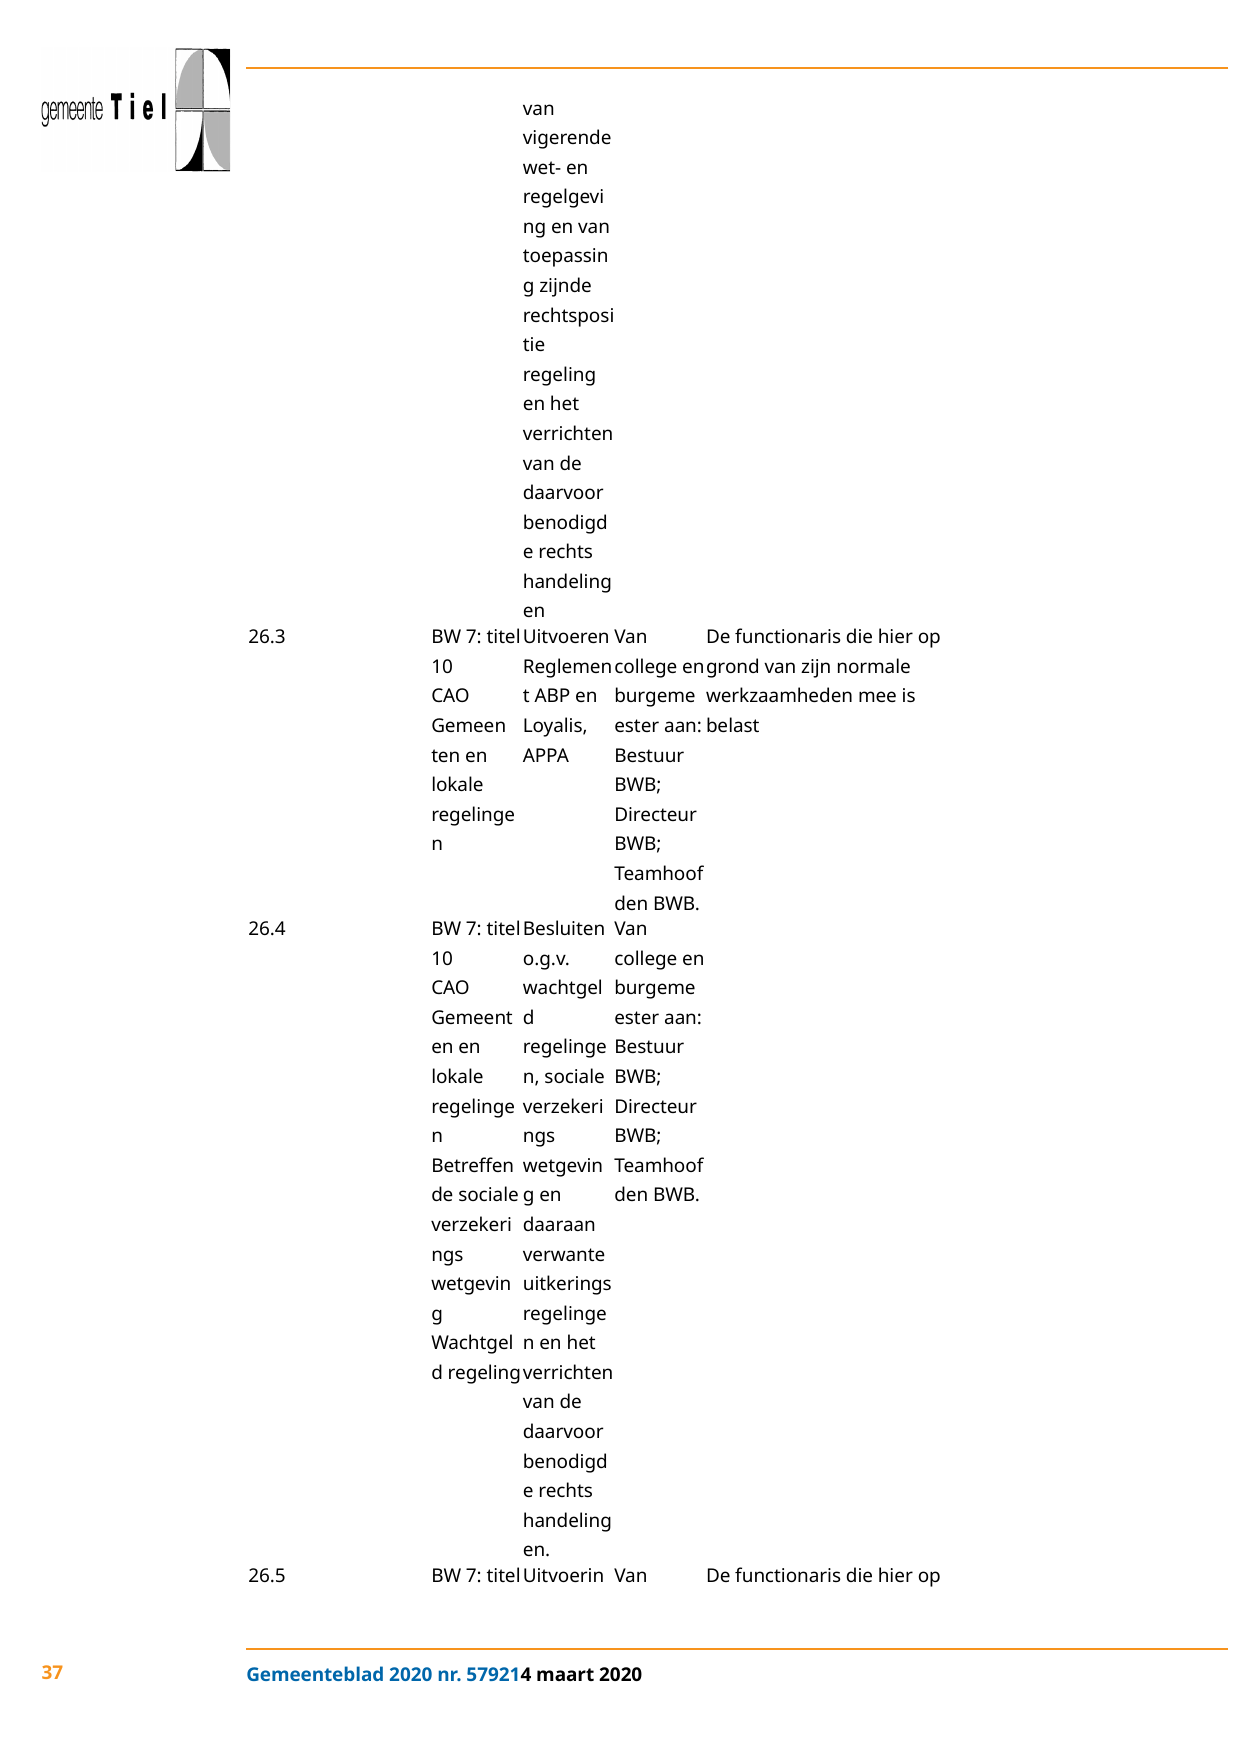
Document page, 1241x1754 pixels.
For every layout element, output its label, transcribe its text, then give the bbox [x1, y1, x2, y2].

table_cell Uitvoerin [523, 1563, 614, 1588]
table_cell BW 7: titel 10 CAO Gemeenten en lokale regelingen Betreffende sociale verzekerings wetgeving Wachtgeld regeling [431, 915, 523, 1562]
table_cell BW 7: titel 10 CAO Gemeen ten en lokale regelingen [431, 624, 523, 915]
table_cell Van college en burgemeester aan: Bestuur BWB; Directeur BWB; Teamhoofden BWB. [614, 624, 706, 915]
table_cell De functionaris die hier op [706, 1563, 961, 1588]
table_cell [961, 624, 1152, 915]
table_cell [706, 95, 961, 623]
table_cell [961, 1563, 1152, 1588]
table_cell 26.3 [248, 624, 431, 915]
table_cell [431, 95, 523, 623]
table_cell 26.5 [248, 1563, 431, 1588]
table_cell Van [614, 1563, 706, 1588]
table_cell 26.4 [248, 915, 431, 1562]
table_cell De functionaris die hier op grond van zijn normale werkzaamheden mee is belast [706, 624, 961, 915]
table_cell Uitvoeren Reglement ABP en Loyalis, APPA [523, 624, 614, 915]
table_cell van vigerende wet- en regelgeving en van toepassing zijnde rechtspositie regeling en het verrichten van de daarvoor benodigde rechts handelingen [523, 95, 614, 623]
table_cell [248, 95, 431, 623]
table_cell BW 7: titel [431, 1563, 523, 1588]
picture [41, 47, 231, 172]
table_cell [706, 915, 961, 1562]
table_cell Van college en burgemeester aan: Bestuur BWB; Directeur BWB; Teamhoofden BWB. [614, 915, 706, 1562]
table_cell [961, 95, 1152, 623]
table_cell Besluiten o.g.v. wachtgeld regelingen, sociale verzekerings wetgeving en daaraan verwante uitkerings regelingen en het verrichten van de daarvoor benodigde rechts handelingen. [523, 915, 614, 1562]
table_cell [961, 915, 1152, 1562]
table_cell [614, 95, 706, 623]
